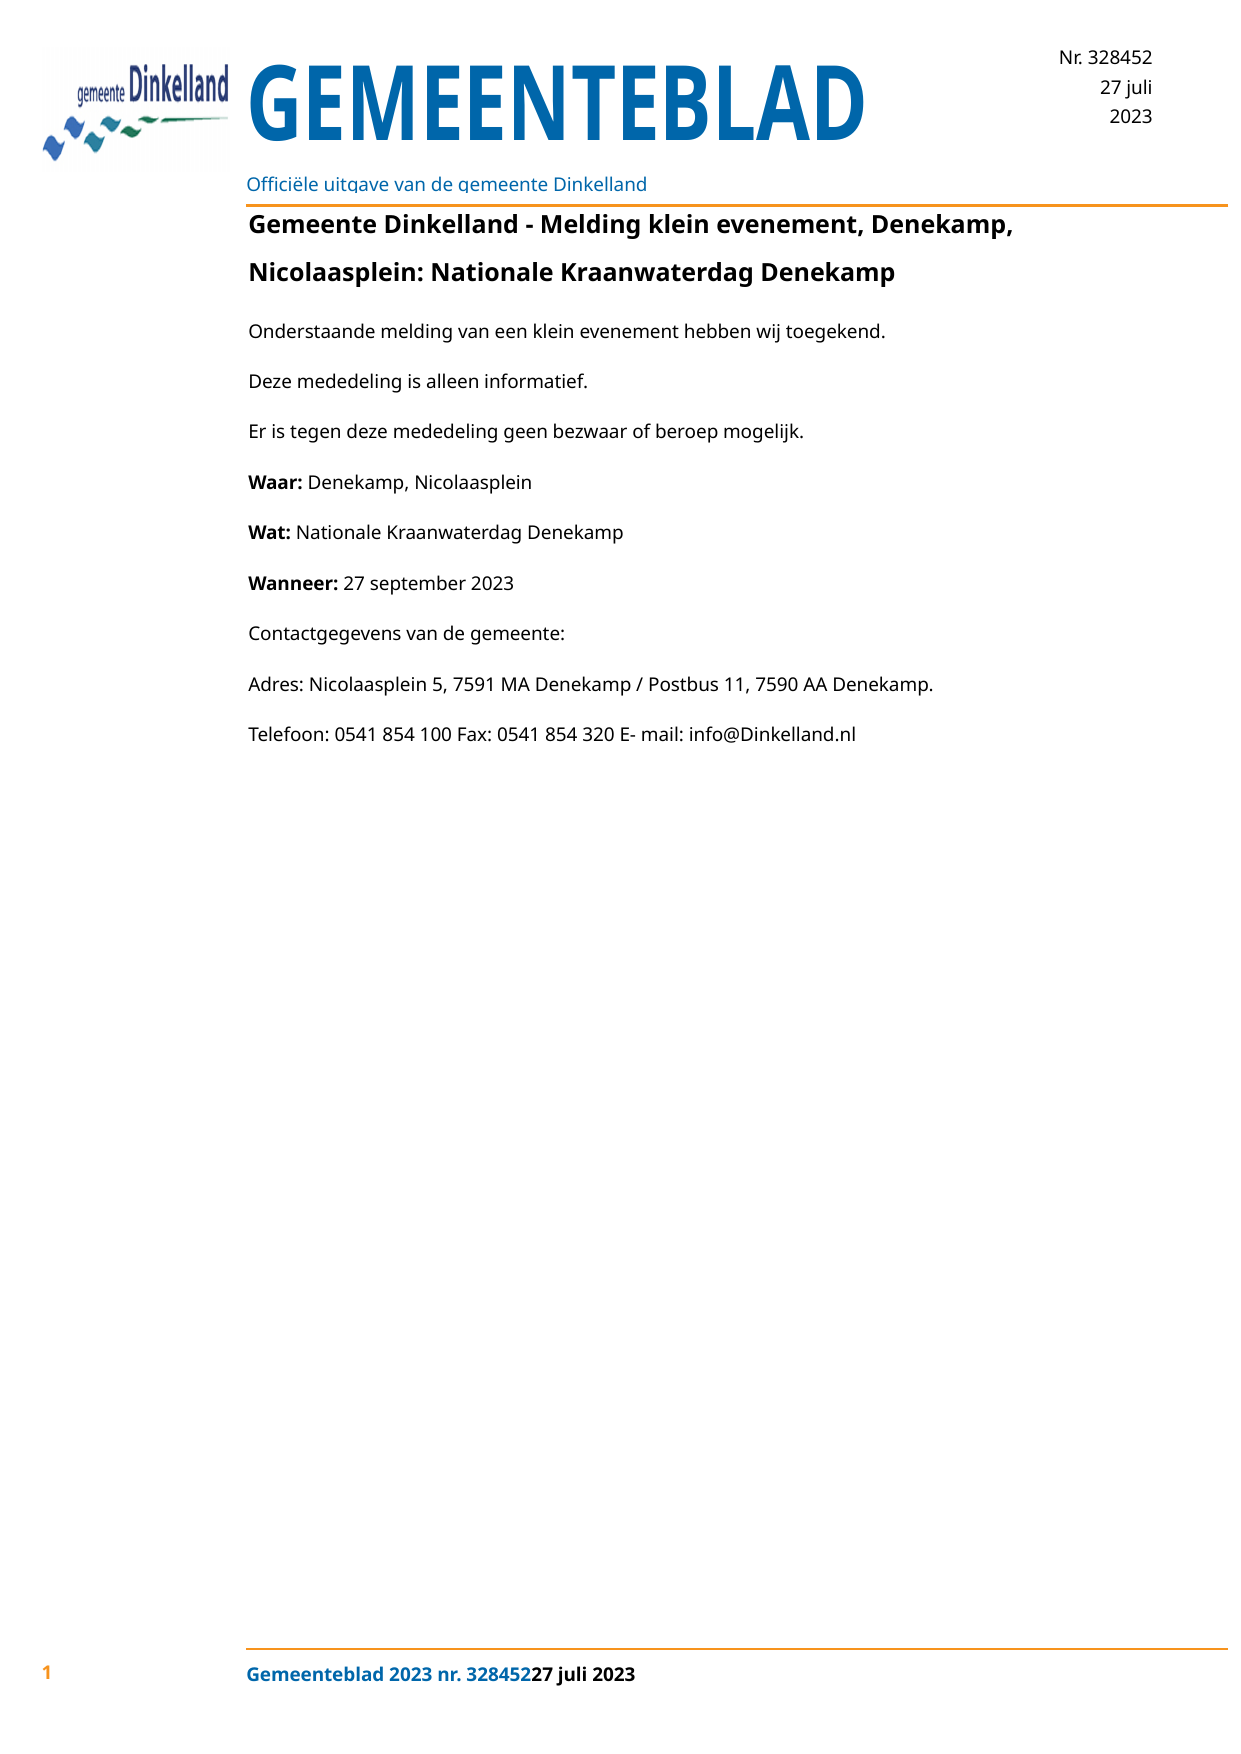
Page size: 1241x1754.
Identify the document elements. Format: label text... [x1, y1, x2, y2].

text Telefoon: 0541 854 100 Fax: 0541 854 320 E- mail: info@Dinkelland.nl [248, 721, 1152, 747]
text Waar: Denekamp, Nicolaasplein [248, 469, 1152, 495]
text Onderstaande melding van een klein evenement hebben wij toegekend. [248, 318, 1152, 344]
text Wanneer: 27 september 2023 [248, 570, 1152, 596]
text Gemeente Dinkelland - Melding klein evenement, Denekamp, Nicolaasplein: Nationale Kraanwaterdag Denekamp [248, 207, 1152, 288]
text Wat: Nationale Kraanwaterdag Denekamp [248, 519, 1152, 545]
text Er is tegen deze mededeling geen bezwaar of beroep mogelijk. [248, 419, 1152, 444]
text Deze mededeling is alleen informatief. [248, 368, 1152, 394]
picture [41, 47, 231, 172]
text Adres: Nicolaasplein 5, 7591 MA Denekamp / Postbus 11, 7590 AA Denekamp. [248, 671, 1152, 697]
text Contactgegevens van de gemeente: [248, 620, 1152, 646]
